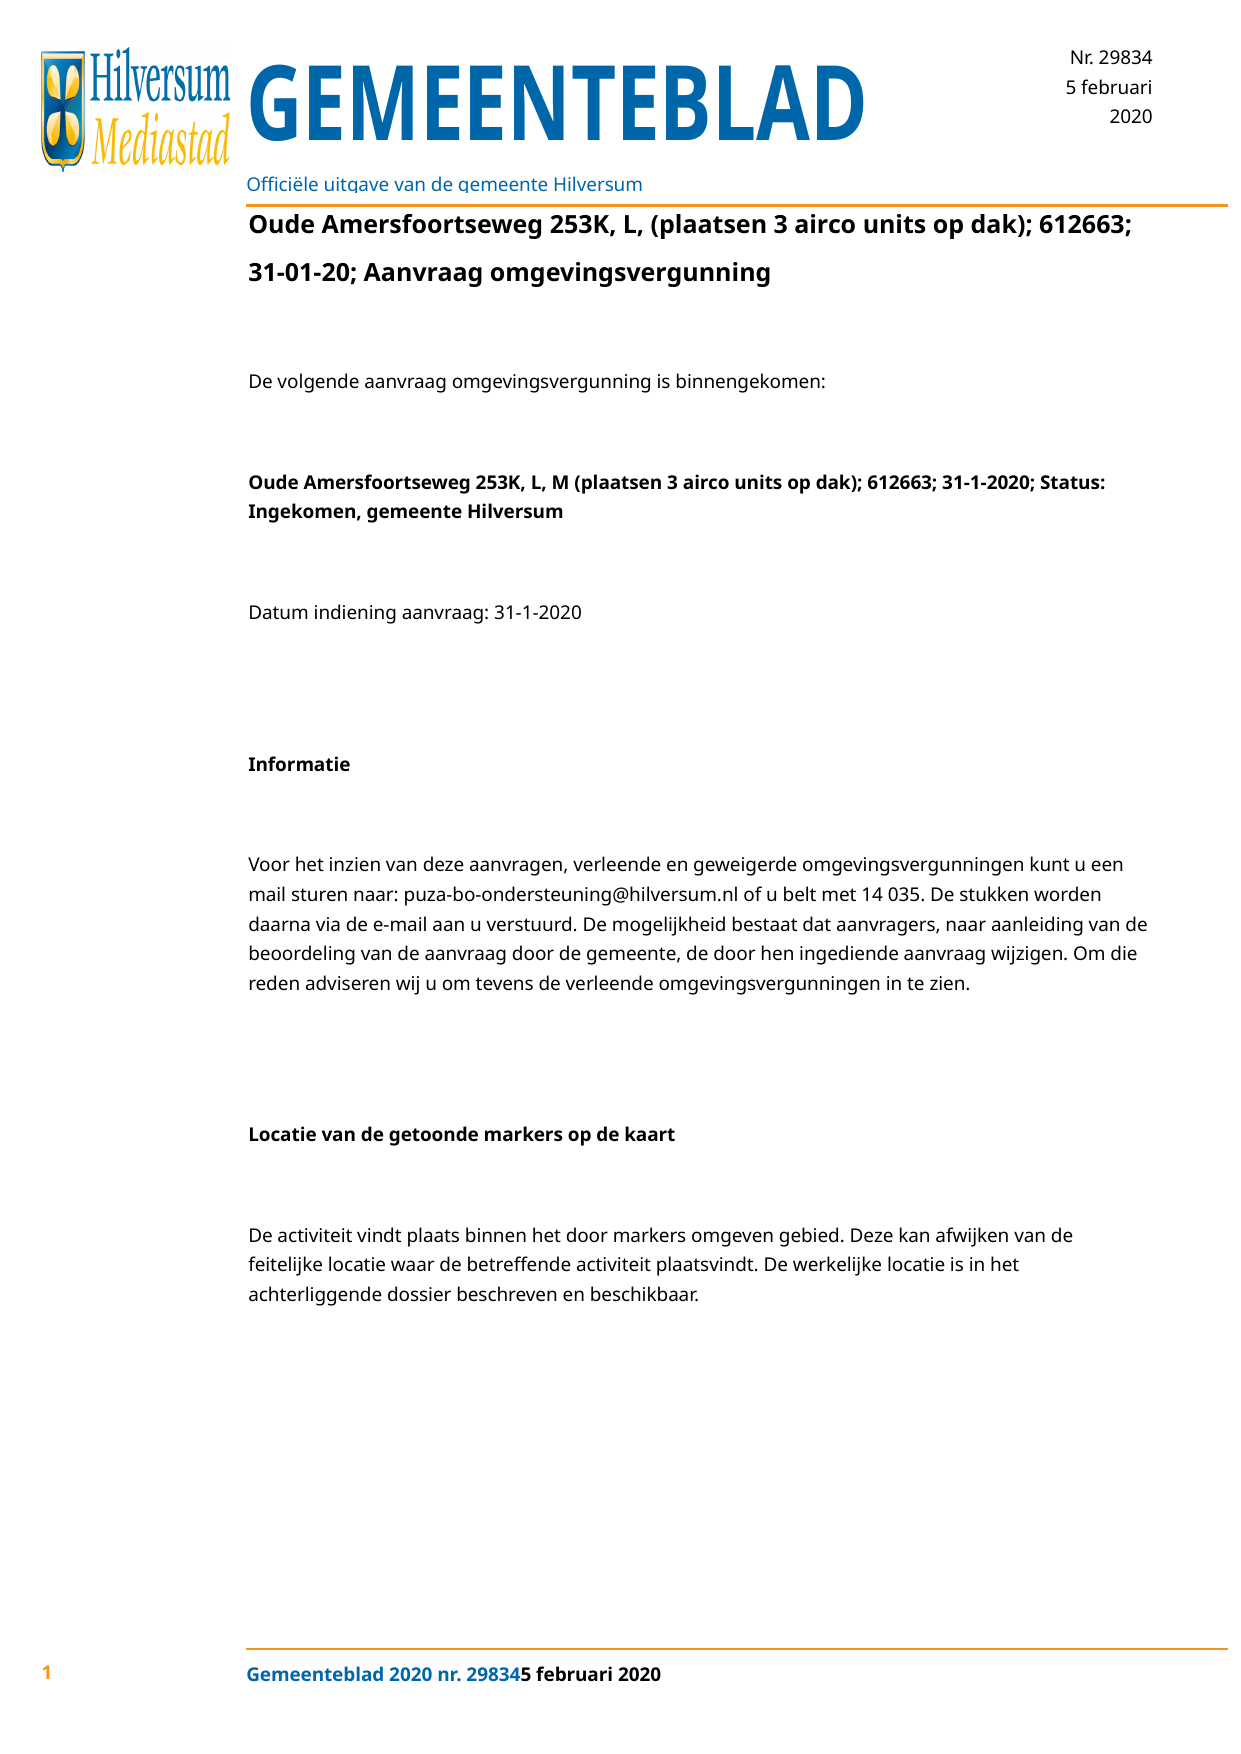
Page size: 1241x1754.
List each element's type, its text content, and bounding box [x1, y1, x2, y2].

text De volgende aanvraag omgevingsvergunning is binnengekomen: [248, 368, 1152, 394]
text Locatie van de getoonde markers op de kaart [248, 1121, 1152, 1147]
text Datum indiening aanvraag: 31-1-2020 [248, 599, 1152, 625]
text Oude Amersfoortseweg 253K, L, (plaatsen 3 airco units op dak); 612663; 31-01-20; Aanvraag omgevingsvergunning [248, 207, 1152, 288]
text Oude Amersfoortseweg 253K, L, M (plaatsen 3 airco units op dak); 612663; 31-1-2020; Status: Ingekomen, gemeente Hilversum [248, 469, 1152, 524]
picture [41, 47, 231, 172]
text De activiteit vindt plaats binnen het door markers omgeven gebied. Deze kan afwijken van de feitelijke locatie waar de betreffende activiteit plaatsvindt. De werkelijke locatie is in het achterliggende dossier beschreven en beschikbaar. [248, 1222, 1152, 1307]
text Informatie [248, 751, 1152, 777]
text Voor het inzien van deze aanvragen, verleende en geweigerde omgevingsvergunningen kunt u een mail sturen naar: puza-bo-ondersteuning@hilversum.nl of u belt met 14 035. De stukken worden daarna via de e-mail aan u verstuurd. De mogelijkheid bestaat dat aanvragers, naar aanleiding van de beoordeling van de aanvraag door de gemeente, de door hen ingediende aanvraag wijzigen. Om die reden adviseren wij u om tevens de verleende omgevingsvergunningen in te zien. [248, 852, 1152, 996]
